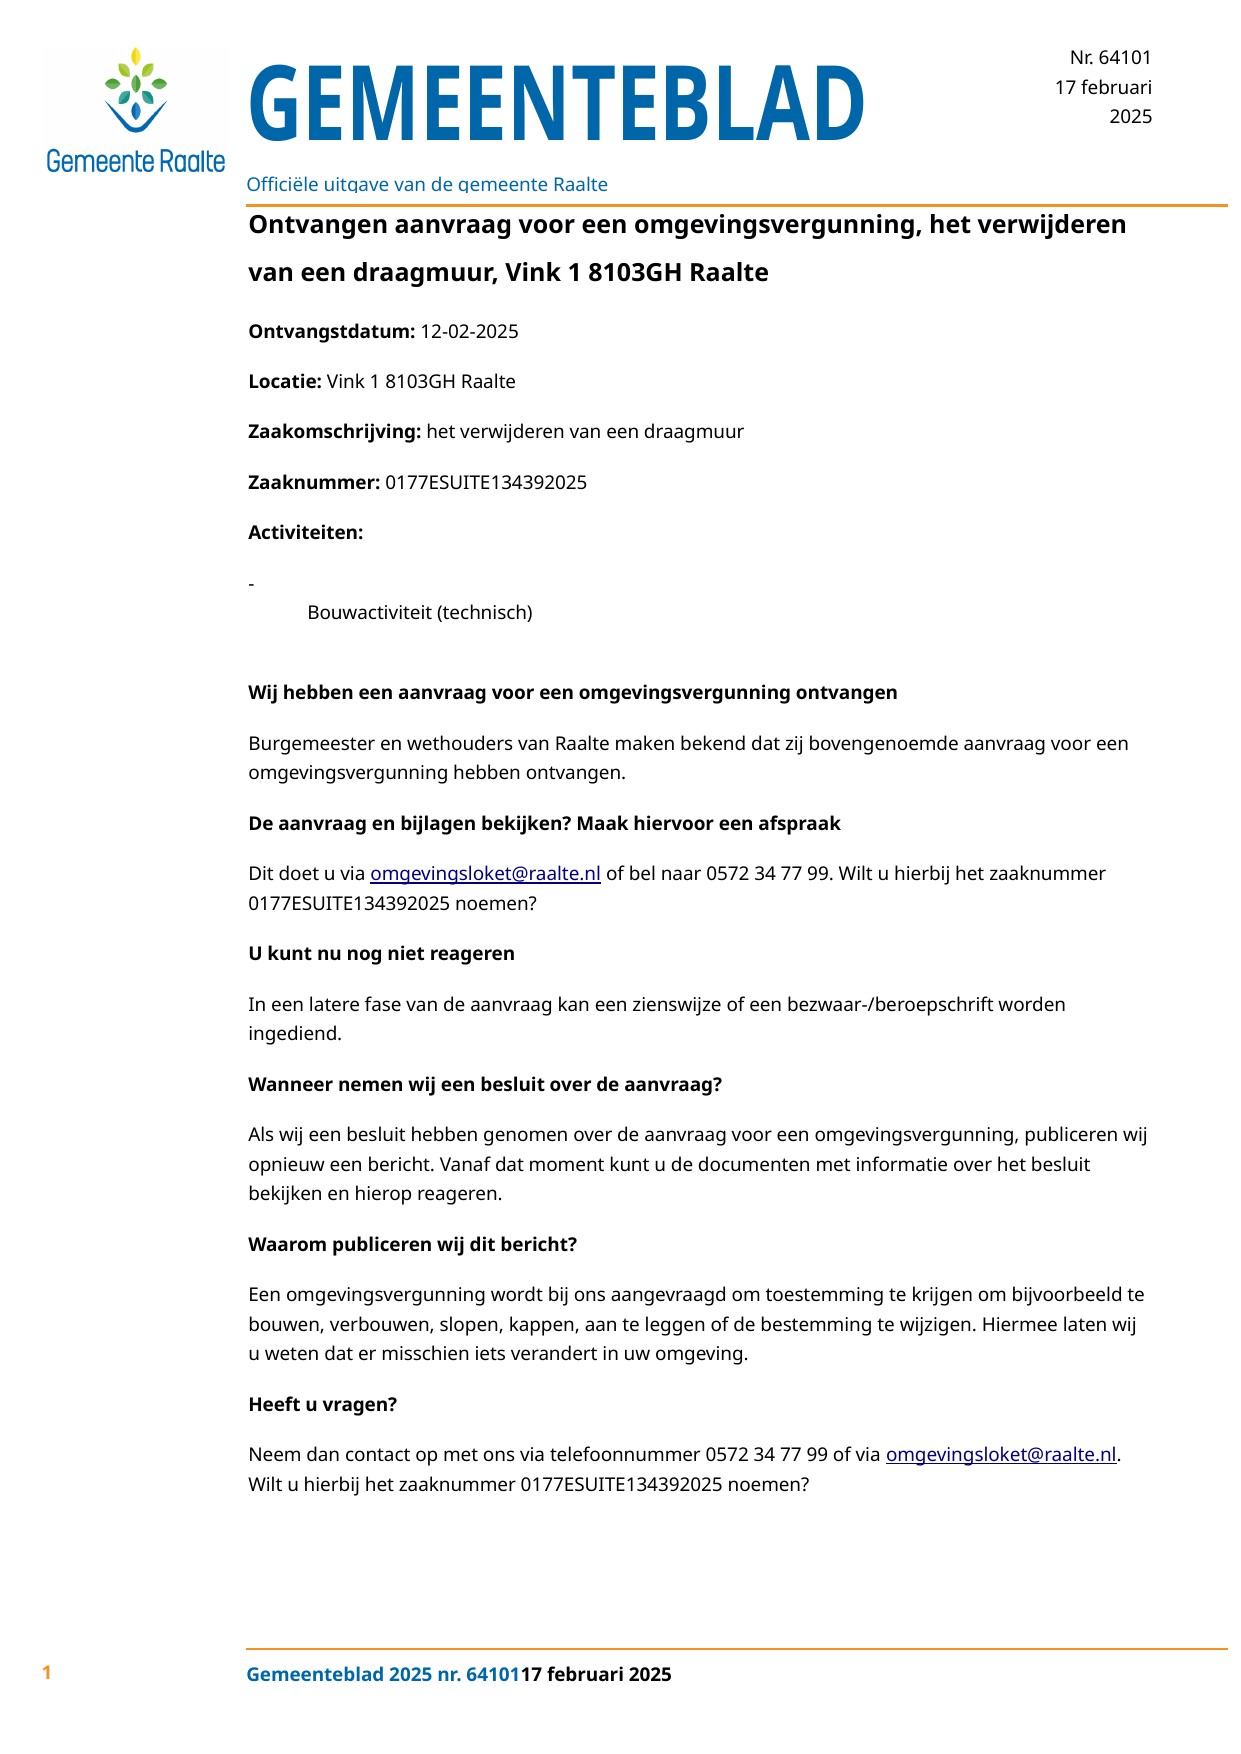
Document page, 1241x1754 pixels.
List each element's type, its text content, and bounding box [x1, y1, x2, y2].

text Een omgevingsvergunning wordt bij ons aangevraagd om toestemming te krijgen om bijvoorbeeld te bouwen, verbouwen, slopen, kappen, aan te leggen of de bestemming te wijzigen. Hiermee laten wij u weten dat er misschien iets verandert in uw omgeving. [248, 1281, 1152, 1366]
text Waarom publiceren wij dit bericht? [248, 1231, 1152, 1257]
text Neem dan contact op met ons via telefoonnummer 0572 34 77 99 of via omgevingsloket@raalte.nl. Wilt u hierbij het zaaknummer 0177ESUITE134392025 noemen? [248, 1441, 1152, 1497]
text Wij hebben een aanvraag voor een omgevingsvergunning ontvangen [248, 679, 1152, 705]
text Wanneer nemen wij een besluit over de aanvraag? [248, 1071, 1152, 1097]
text Burgemeester en wethouders van Raalte maken bekend dat zij bovengenoemde aanvraag voor een omgevingsvergunning hebben ontvangen. [248, 730, 1152, 785]
text Locatie: Vink 1 8103GH Raalte [248, 368, 1152, 394]
text U kunt nu nog niet reageren [248, 940, 1152, 966]
picture [41, 47, 231, 172]
text Zaakomschrijving: het verwijderen van een draagmuur [248, 419, 1152, 444]
text Ontvangen aanvraag voor een omgevingsvergunning, het verwijderen van een draagmuur, Vink 1 8103GH Raalte [248, 207, 1152, 288]
text Activiteiten: [248, 519, 1152, 545]
text In een latere fase van de aanvraag kan een zienswijze of een bezwaar-/beroepschrift worden ingediend. [248, 991, 1152, 1046]
text De aanvraag en bijlagen bekijken? Maak hiervoor een afspraak [248, 810, 1152, 836]
text Als wij een besluit hebben genomen over de aanvraag voor een omgevingsvergunning, publiceren wij opnieuw een bericht. Vanaf dat moment kunt u de documenten met informatie over het besluit bekijken en hierop reageren. [248, 1121, 1152, 1206]
text Ontvangstdatum: 12-02-2025 [248, 318, 1152, 344]
text Heeft u vragen? [248, 1391, 1152, 1417]
list Bouwactiviteit (technisch) [248, 599, 1152, 625]
text Dit doet u via omgevingsloket@raalte.nl of bel naar 0572 34 77 99. Wilt u hierbij het zaaknummer 0177ESUITE134392025 noemen? [248, 860, 1152, 916]
text Zaaknummer: 0177ESUITE134392025 [248, 469, 1152, 495]
